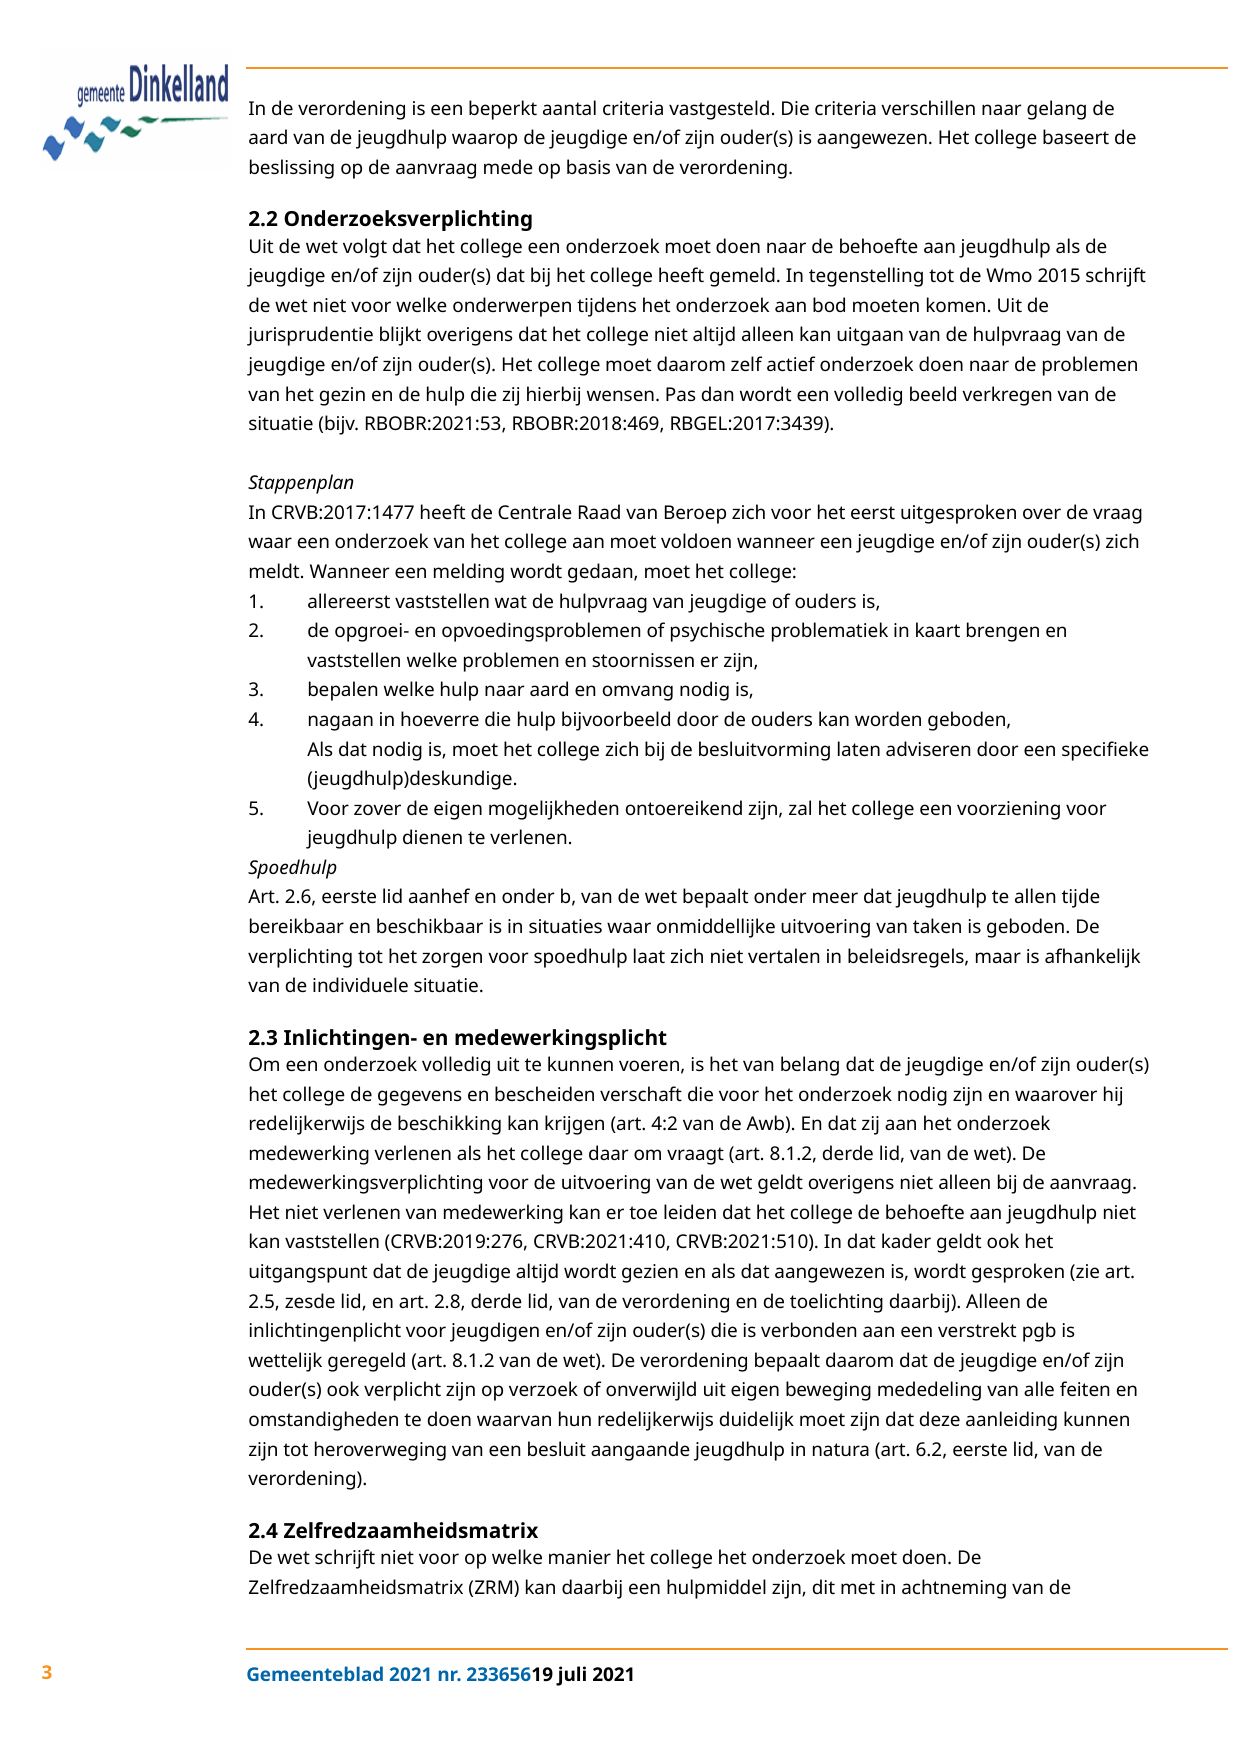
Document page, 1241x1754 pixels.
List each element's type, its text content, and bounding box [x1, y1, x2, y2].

picture [41, 47, 231, 172]
text Stappenplan [248, 469, 1152, 495]
list bepalen welke hulp naar aard en omvang nodig is, [248, 677, 1152, 702]
list allereerst vaststellen wat de hulpvraag van jeugdige of ouders is, [248, 588, 1152, 613]
text 2.4 Zelfredzaamheidsmatrix [248, 1516, 1152, 1544]
list Voor zover de eigen mogelijkheden ontoereikend zijn, zal het college een voorziening voor jeugdhulp dienen te verlenen. [248, 795, 1152, 850]
list Als dat nodig is, moet het college zich bij de besluitvorming laten adviseren door een specifieke (jeugdhulp)deskundige. [248, 736, 1152, 791]
text 2.2 Onderzoeksverplichting [248, 204, 1152, 233]
text Om een onderzoek volledig uit te kunnen voeren, is het van belang dat de jeugdige en/of zijn ouder(s) het college de gegevens en bescheiden verschaft die voor het onderzoek nodig zijn en waarover hij redelijkerwijs de beschikking kan krijgen (art. 4:2 van de Awb). En dat zij aan het onderzoek medewerking verlenen als het college daar om vraagt (art. 8.1.2, derde lid, van de wet). De medewerkingsverplichting voor de uitvoering van de wet geldt overigens niet alleen bij de aanvraag. Het niet verlenen van medewerking kan er toe leiden dat het college de behoefte aan jeugdhulp niet kan vaststellen (CRVB:2019:276, CRVB:2021:410, CRVB:2021:510). In dat kader geldt ook het uitgangspunt dat de jeugdige altijd wordt gezien en als dat aangewezen is, wordt gesproken (zie art. 2.5, zesde lid, en art. 2.8, derde lid, van de verordening en de toelichting daarbij). Alleen de inlichtingenplicht voor jeugdigen en/of zijn ouder(s) die is verbonden aan een verstrekt pgb is wettelijk geregeld (art. 8.1.2 van de wet). De verordening bepaalt daarom dat de jeugdige en/of zijn ouder(s) ook verplicht zijn op verzoek of onverwijld uit eigen beweging mededeling van alle feiten en omstandigheden te doen waarvan hun redelijkerwijs duidelijk moet zijn dat deze aanleiding kunnen zijn tot heroverweging van een besluit aangaande jeugdhulp in natura (art. 6.2, eerste lid, van de verordening). [248, 1051, 1152, 1491]
text 2.3 Inlichtingen- en medewerkingsplicht [248, 1023, 1152, 1051]
text In de verordening is een beperkt aantal criteria vastgesteld. Die criteria verschillen naar gelang de aard van de jeugdhulp waarop de jeugdige en/of zijn ouder(s) is aangewezen. Het college baseert de beslissing op de aanvraag mede op basis van de verordening. [248, 95, 1152, 180]
text Uit de wet volgt dat het college een onderzoek moet doen naar de behoefte aan jeugdhulp als de jeugdige en/of zijn ouder(s) dat bij het college heeft gemeld. In tegenstelling tot de Wmo 2015 schrijft de wet niet voor welke onderwerpen tijdens het onderzoek aan bod moeten komen. Uit de jurisprudentie blijkt overigens dat het college niet altijd alleen kan uitgaan van de hulpvraag van de jeugdige en/of zijn ouder(s). Het college moet daarom zelf actief onderzoek doen naar de problemen van het gezin en de hulp die zij hierbij wensen. Pas dan wordt een volledig beeld verkregen van de situatie (bijv. RBOBR:2021:53, RBOBR:2018:469, RBGEL:2017:3439). [248, 233, 1152, 436]
text Spoedhulp [248, 854, 1152, 880]
text In CRVB:2017:1477 heeft de Centrale Raad van Beroep zich voor het eerst uitgesproken over de vraag waar een onderzoek van het college aan moet voldoen wanneer een jeugdige en/of zijn ouder(s) zich meldt. Wanneer een melding wordt gedaan, moet het college: [248, 499, 1152, 584]
text Art. 2.6, eerste lid aanhef en onder b, van de wet bepaalt onder meer dat jeugdhulp te allen tijde bereikbaar en beschikbaar is in situaties waar onmiddellijke uitvoering van taken is geboden. De verplichting tot het zorgen voor spoedhulp laat zich niet vertalen in beleidsregels, maar is afhankelijk van de individuele situatie. [248, 884, 1152, 998]
text De wet schrijft niet voor op welke manier het college het onderzoek moet doen. De Zelfredzaamheidsmatrix (ZRM) kan daarbij een hulpmiddel zijn, dit met in achtneming van de [248, 1544, 1152, 1599]
list de opgroei- en opvoedingsproblemen of psychische problematiek in kaart brengen en vaststellen welke problemen en stoornissen er zijn, [248, 617, 1152, 673]
list nagaan in hoeverre die hulp bijvoorbeeld door de ouders kan worden geboden, [248, 706, 1152, 732]
